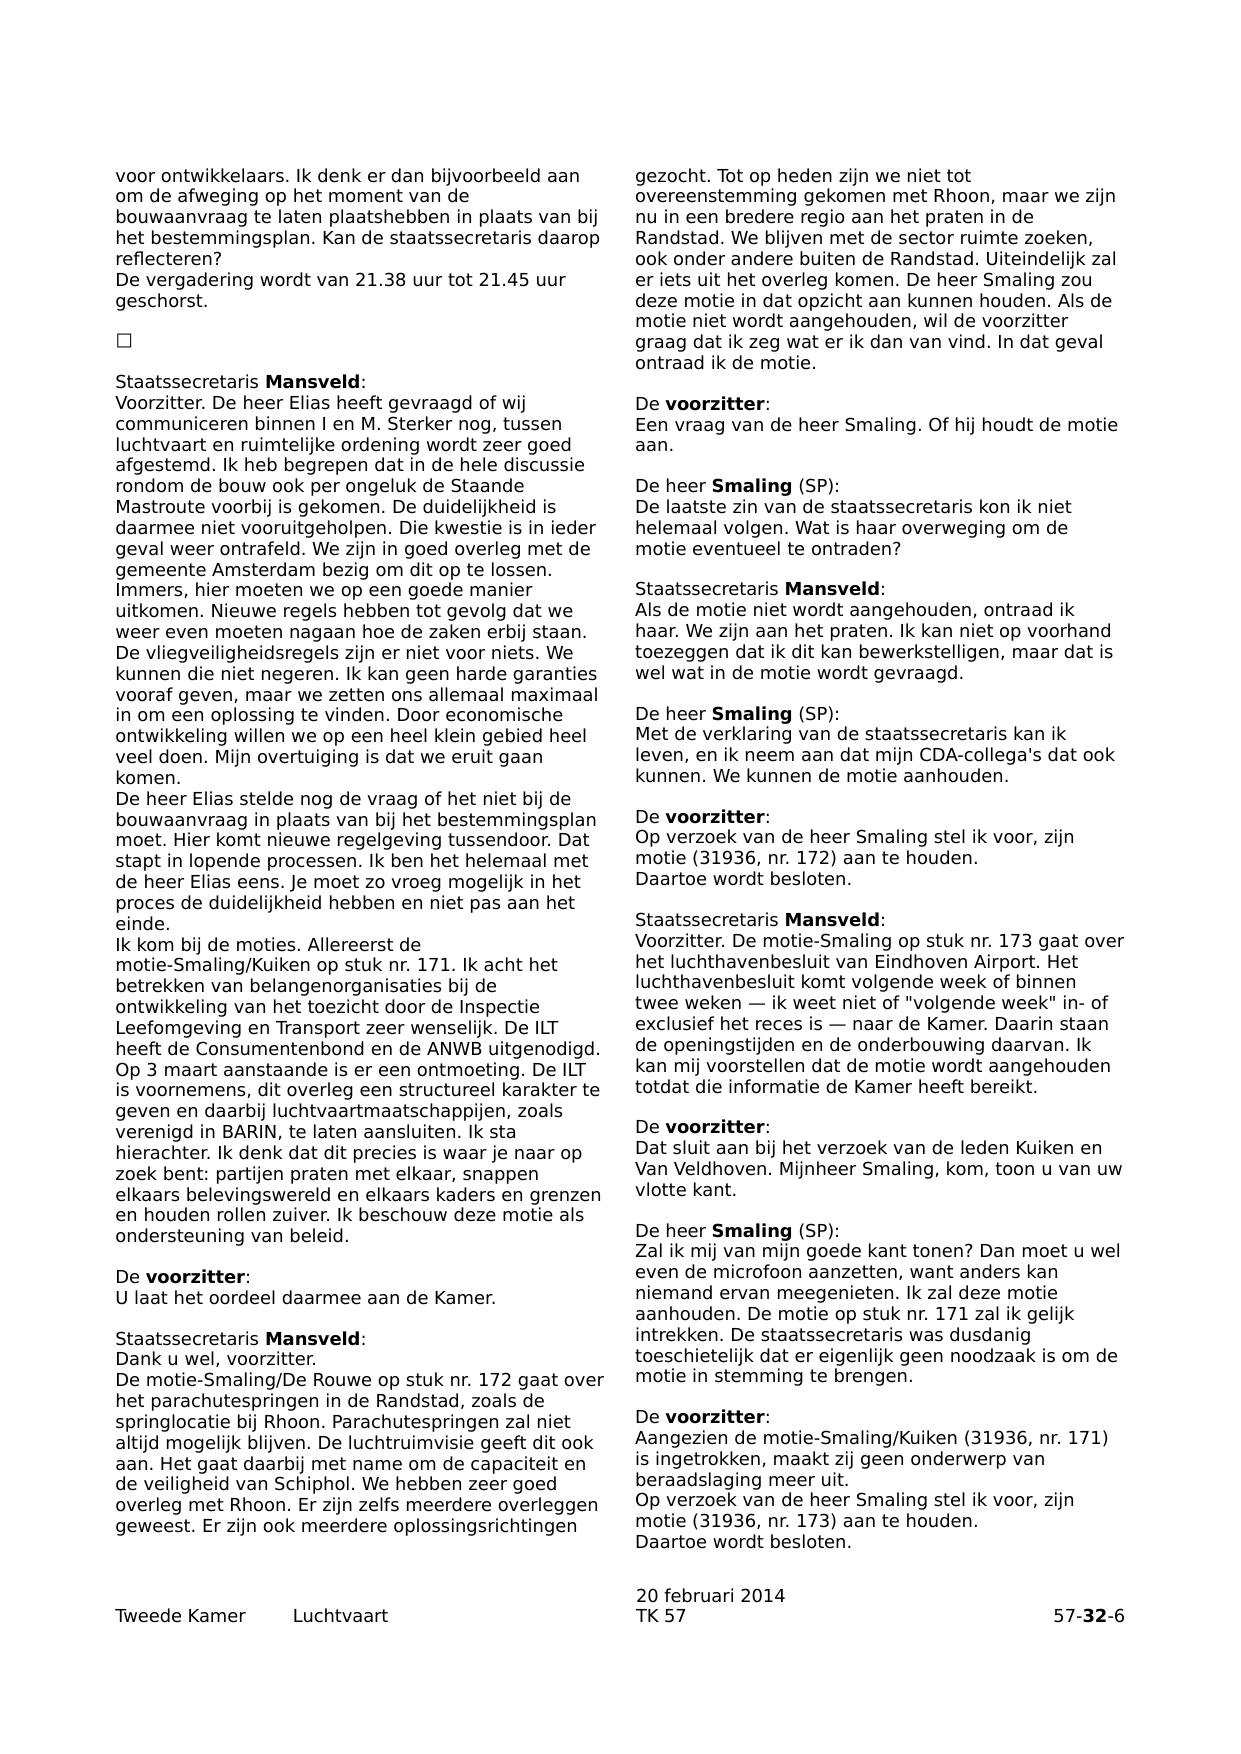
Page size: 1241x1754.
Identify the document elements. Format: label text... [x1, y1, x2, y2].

text ⬜ [115, 331, 605, 352]
text Ik kom bij de moties. Allereerst de motie-Smaling/Kuiken op stuk nr. 171. Ik acht het betrekken van belangenorganisaties bij de ontwikkeling van het toezicht door de Inspectie Leefomgeving en Transport zeer wenselijk. De ILT heeft de Consumentenbond en de ANWB uitgenodigd. Op 3 maart aanstaande is er een ontmoeting. De ILT is voornemens, dit overleg een structureel karakter te geven en daarbij luchtvaartmaatschappijen, zoals verenigd in BARIN, te laten aansluiten. Ik sta hierachter. Ik denk dat dit precies is waar je naar op zoek bent: partijen praten met elkaar, snappen elkaars belevingswereld en elkaars kaders en grenzen en houden rollen zuiver. Ik beschouw deze motie als ondersteuning van beleid. [115, 934, 605, 1247]
text De vergadering wordt van 21.38 uur tot 21.45 uur geschorst. [115, 269, 605, 311]
text Met de verklaring van de staatssecretaris kan ik leven, en ik neem aan dat mijn CDA-collega's dat ook kunnen. We kunnen de motie aanhouden. [635, 724, 1125, 787]
text Op verzoek van de heer Smaling stel ik voor, zijn motie (31936, nr. 173) aan te houden. [635, 1490, 1125, 1532]
text De voorzitter: [635, 1117, 1125, 1138]
text De heer Elias stelde nog de vraag of het niet bij de bouwaanvraag in plaats van bij het bestemmingsplan moet. Hier komt nieuwe regelgeving tussendoor. Dat stapt in lopende processen. Ik ben het helemaal met de heer Elias eens. Je moet zo vroeg mogelijk in het proces de duidelijkheid hebben en niet pas aan het einde. [115, 788, 605, 934]
text Staatssecretaris Mansveld: [115, 1328, 605, 1349]
text Daartoe wordt besloten. [635, 869, 1125, 890]
text Zal ik mij van mijn goede kant tonen? Dan moet u wel even de microfoon aanzetten, want anders kan niemand ervan meegenieten. Ik zal deze motie aanhouden. De motie op stuk nr. 171 zal ik gelijk intrekken. De staatssecretaris was dusdanig toeschietelijk dat er eigenlijk geen noodzaak is om de motie in stemming te brengen. [635, 1241, 1125, 1387]
text De heer Smaling (SP): [635, 1220, 1125, 1241]
text Aangezien de motie-Smaling/Kuiken (31936, nr. 171) is ingetrokken, maakt zij geen onderwerp van beraadslaging meer uit. [635, 1428, 1125, 1490]
text Voorzitter. De motie-Smaling op stuk nr. 173 gaat over het luchthavenbesluit van Eindhoven Airport. Het luchthavenbesluit komt volgende week of binnen twee weken — ik weet niet of "volgende week" in- of exclusief het reces is — naar de Kamer. Daarin staan de openingstijden en de onderbouwing daarvan. Ik kan mij voorstellen dat de motie wordt aangehouden totdat die informatie de Kamer heeft bereikt. [635, 931, 1125, 1097]
text Staatssecretaris Mansveld: [115, 372, 605, 393]
text De heer Smaling (SP): [635, 703, 1125, 724]
text Dat sluit aan bij het verzoek van de leden Kuiken en Van Veldhoven. Mijnheer Smaling, kom, toon u van uw vlotte kant. [635, 1138, 1125, 1200]
text De voorzitter: [635, 807, 1125, 827]
text gezocht. Tot op heden zijn we niet tot overeenstemming gekomen met Rhoon, maar we zijn nu in een bredere regio aan het praten in de Randstad. We blijven met de sector ruimte zoeken, ook onder andere buiten de Randstad. Uiteindelijk zal er iets uit het overleg komen. De heer Smaling zou deze motie in dat opzicht aan kunnen houden. Als de motie niet wordt aangehouden, wil de voorzitter graag dat ik zeg wat er ik dan van vind. In dat geval ontraad ik de motie. [635, 165, 1125, 374]
text Daartoe wordt besloten. [635, 1532, 1125, 1553]
text De motie-Smaling/De Rouwe op stuk nr. 172 gaat over het parachutespringen in de Randstad, zoals de springlocatie bij Rhoon. Parachutespringen zal niet altijd mogelijk blijven. De luchtruimvisie geeft dit ook aan. Het gaat daarbij met name om de capaciteit en de veiligheid van Schiphol. We hebben zeer goed overleg met Rhoon. Er zijn zelfs meerdere overleggen geweest. Er zijn ook meerdere oplossingsrichtingen [115, 1370, 605, 1537]
text Dank u wel, voorzitter. [115, 1349, 605, 1370]
text Staatssecretaris Mansveld: [635, 579, 1125, 600]
text De voorzitter: [115, 1267, 605, 1287]
text De voorzitter: [635, 1407, 1125, 1428]
text Op verzoek van de heer Smaling stel ik voor, zijn motie (31936, nr. 172) aan te houden. [635, 827, 1125, 869]
text De laatste zin van de staatssecretaris kon ik niet helemaal volgen. Wat is haar overweging om de motie eventueel te ontraden? [635, 497, 1125, 559]
text Voorzitter. De heer Elias heeft gevraagd of wij communiceren binnen I en M. Sterker nog, tussen luchtvaart en ruimtelijke ordening wordt zeer goed afgestemd. Ik heb begrepen dat in de hele discussie rondom de bouw ook per ongeluk de Staande Mastroute voorbij is gekomen. De duidelijkheid is daarmee niet vooruitgeholpen. Die kwestie is in ieder geval weer ontrafeld. We zijn in goed overleg met de gemeente Amsterdam bezig om dit op te lossen. Immers, hier moeten we op een goede manier uitkomen. Nieuwe regels hebben tot gevolg dat we weer even moeten nagaan hoe de zaken erbij staan. De vliegveiligheidsregels zijn er niet voor niets. We kunnen die niet negeren. Ik kan geen harde garanties vooraf geven, maar we zetten ons allemaal maximaal in om een oplossing te vinden. Door economische ontwikkeling willen we op een heel klein gebied heel veel doen. Mijn overtuiging is dat we eruit gaan komen. [115, 393, 605, 788]
text voor ontwikkelaars. Ik denk er dan bijvoorbeeld aan om de afweging op het moment van de bouwaanvraag te laten plaatshebben in plaats van bij het bestemmingsplan. Kan de staatssecretaris daarop reflecteren? [115, 165, 605, 269]
text De voorzitter: [635, 394, 1125, 414]
text De heer Smaling (SP): [635, 476, 1125, 497]
text U laat het oordeel daarmee aan de Kamer. [115, 1287, 605, 1308]
text Als de motie niet wordt aangehouden, ontraad ik haar. We zijn aan het praten. Ik kan niet op voorhand toezeggen dat ik dit kan bewerkstelligen, maar dat is wel wat in de motie wordt gevraagd. [635, 600, 1125, 683]
text Staatssecretaris Mansveld: [635, 910, 1125, 931]
text Een vraag van de heer Smaling. Of hij houdt de motie aan. [635, 414, 1125, 456]
